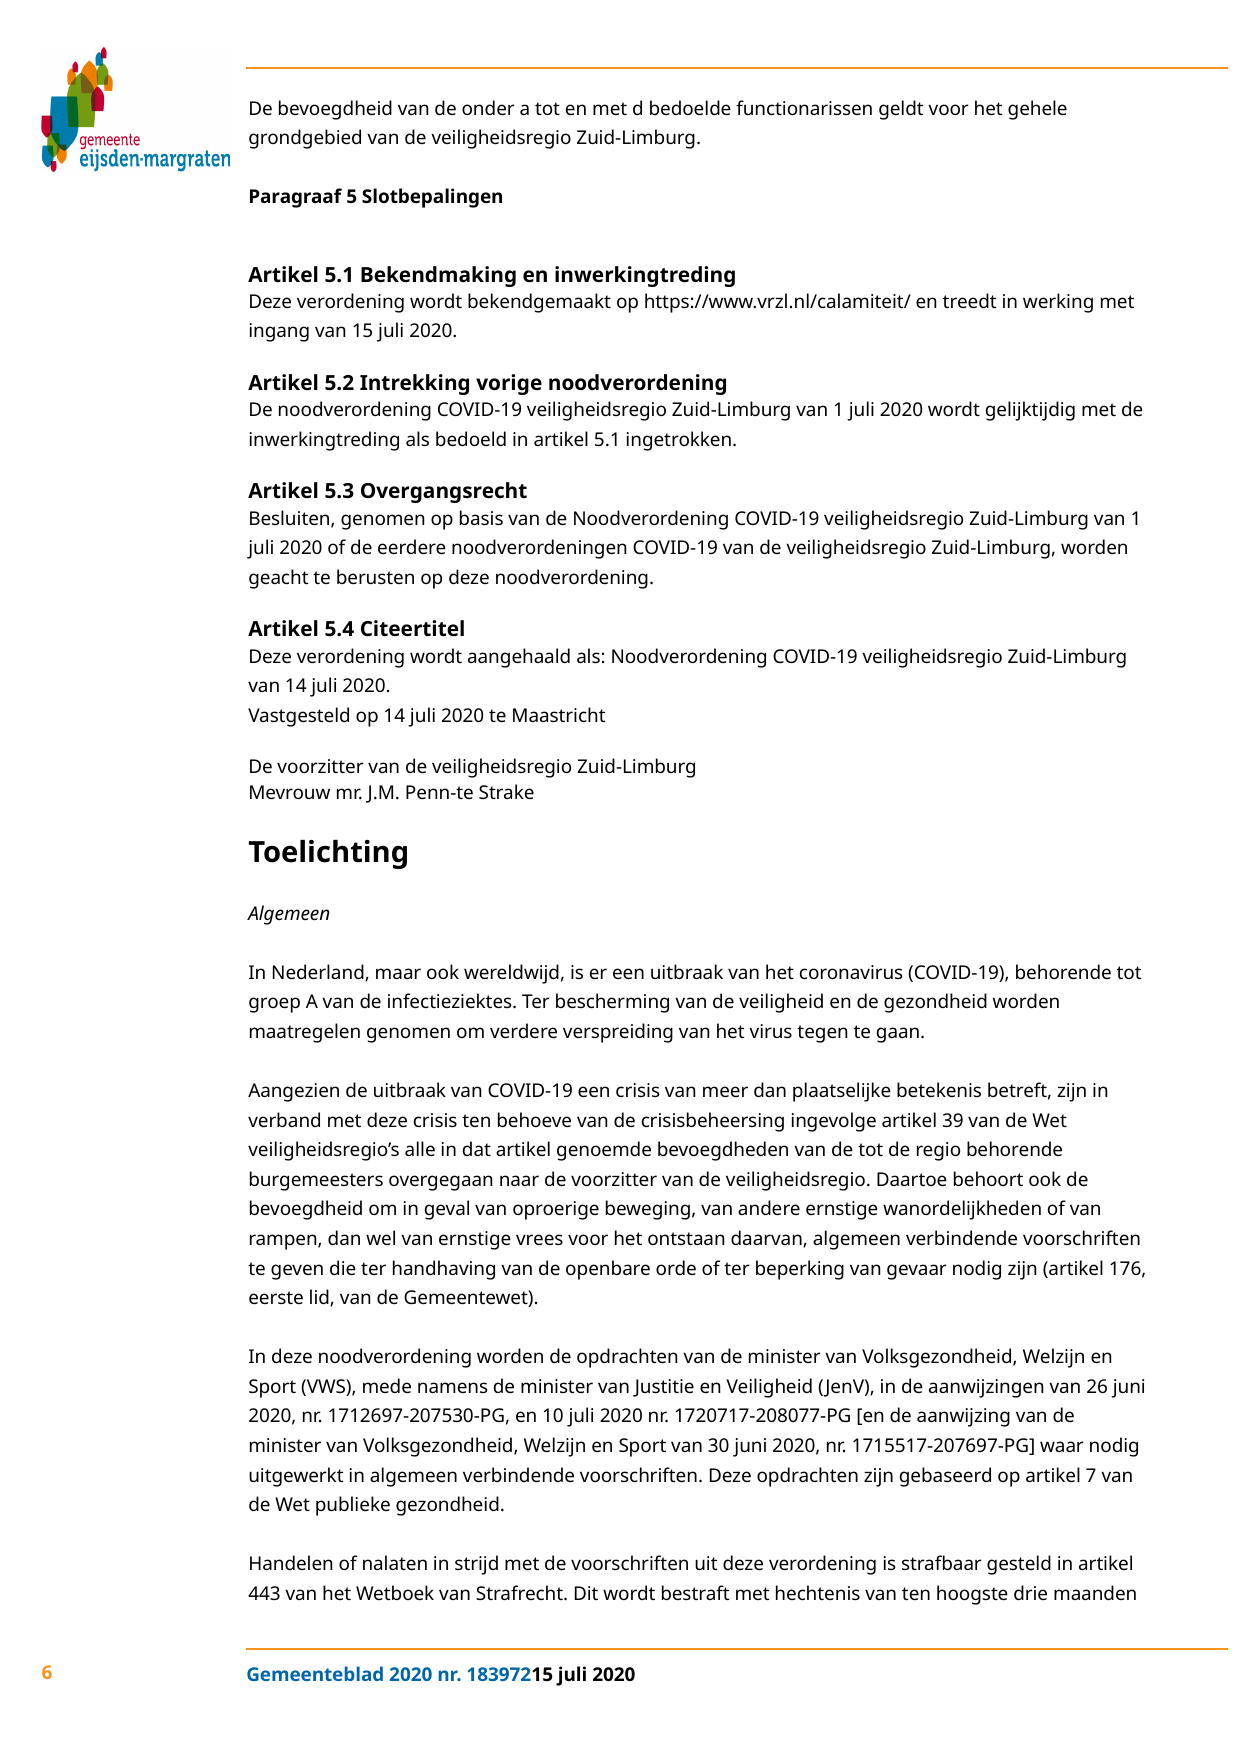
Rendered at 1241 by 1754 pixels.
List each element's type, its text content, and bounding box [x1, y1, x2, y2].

text Artikel 5.2 Intrekking vorige noodverordening [248, 368, 1152, 397]
text De bevoegdheid van de onder a tot en met d bedoelde functionarissen geldt voor het gehele grondgebied van de veiligheidsregio Zuid-Limburg. [248, 95, 1152, 150]
text De noodverordening COVID-19 veiligheidsregio Zuid-Limburg van 1 juli 2020 wordt gelijktijdig met de inwerkingtreding als bedoeld in artikel 5.1 ingetrokken. [248, 397, 1152, 452]
text De voorzitter van de veiligheidsregio Zuid-Limburg [248, 754, 1152, 779]
picture [41, 47, 231, 172]
text Deze verordening wordt aangehaald als: Noodverordening COVID-19 veiligheidsregio Zuid-Limburg van 14 juli 2020. [248, 643, 1152, 698]
text Paragraaf 5 Slotbepalingen [248, 183, 1152, 209]
text Vastgesteld op 14 juli 2020 te Maastricht [248, 702, 1152, 728]
text Artikel 5.1 Bekendmaking en inwerkingtreding [248, 260, 1152, 288]
text Mevrouw mr. J.M. Penn-te Strake [248, 779, 1152, 805]
text Toelichting [248, 831, 1152, 871]
text In Nederland, maar ook wereldwijd, is er een uitbraak van het coronavirus (COVID-19), behorende tot groep A van de infectieziektes. Ter bescherming van de veiligheid en de gezondheid worden maatregelen genomen om verdere verspreiding van het virus tegen te gaan. [248, 959, 1152, 1044]
text Artikel 5.4 Citeertitel [248, 614, 1152, 643]
text Artikel 5.3 Overgangsrecht [248, 477, 1152, 505]
text Aangezien de uitbraak van COVID-19 een crisis van meer dan plaatselijke betekenis betreft, zijn in verband met deze crisis ten behoeve van de crisisbeheersing ingevolge artikel 39 van de Wet veiligheidsregio’s alle in dat artikel genoemde bevoegdheden van de tot de regio behorende burgemeesters overgegaan naar de voorzitter van de veiligheidsregio. Daartoe behoort ook de bevoegdheid om in geval van oproerige beweging, van andere ernstige wanordelijkheden of van rampen, dan wel van ernstige vrees voor het ontstaan daarvan, algemeen verbindende voorschriften te geven die ter handhaving van de openbare orde of ter beperking van gevaar nodig zijn (artikel 176, eerste lid, van de Gemeentewet). [248, 1077, 1152, 1310]
text Handelen of nalaten in strijd met de voorschriften uit deze verordening is strafbaar gesteld in artikel 443 van het Wetboek van Strafrecht. Dit wordt bestraft met hechtenis van ten hoogste drie maanden [248, 1551, 1152, 1606]
text Deze verordening wordt bekendgemaakt op https://www.vrzl.nl/calamiteit/ en treedt in werking met ingang van 15 juli 2020. [248, 288, 1152, 343]
text In deze noodverordening worden de opdrachten van de minister van Volksgezondheid, Welzijn en Sport (VWS), mede namens de minister van Justitie en Veiligheid (JenV), in de aanwijzingen van 26 juni 2020, nr. 1712697-207530-PG, en 10 juli 2020 nr. 1720717-208077-PG [en de aanwijzing van de minister van Volksgezondheid, Welzijn en Sport van 30 juni 2020, nr. 1715517-207697-PG] waar nodig uitgewerkt in algemeen verbindende voorschriften. Deze opdrachten zijn gebaseerd op artikel 7 van de Wet publieke gezondheid. [248, 1343, 1152, 1517]
text Algemeen [248, 900, 1152, 925]
text Besluiten, genomen op basis van de Noodverordening COVID-19 veiligheidsregio Zuid-Limburg van 1 juli 2020 of de eerdere noodverordeningen COVID-19 van de veiligheidsregio Zuid-Limburg, worden geacht te berusten op deze noodverordening. [248, 505, 1152, 590]
